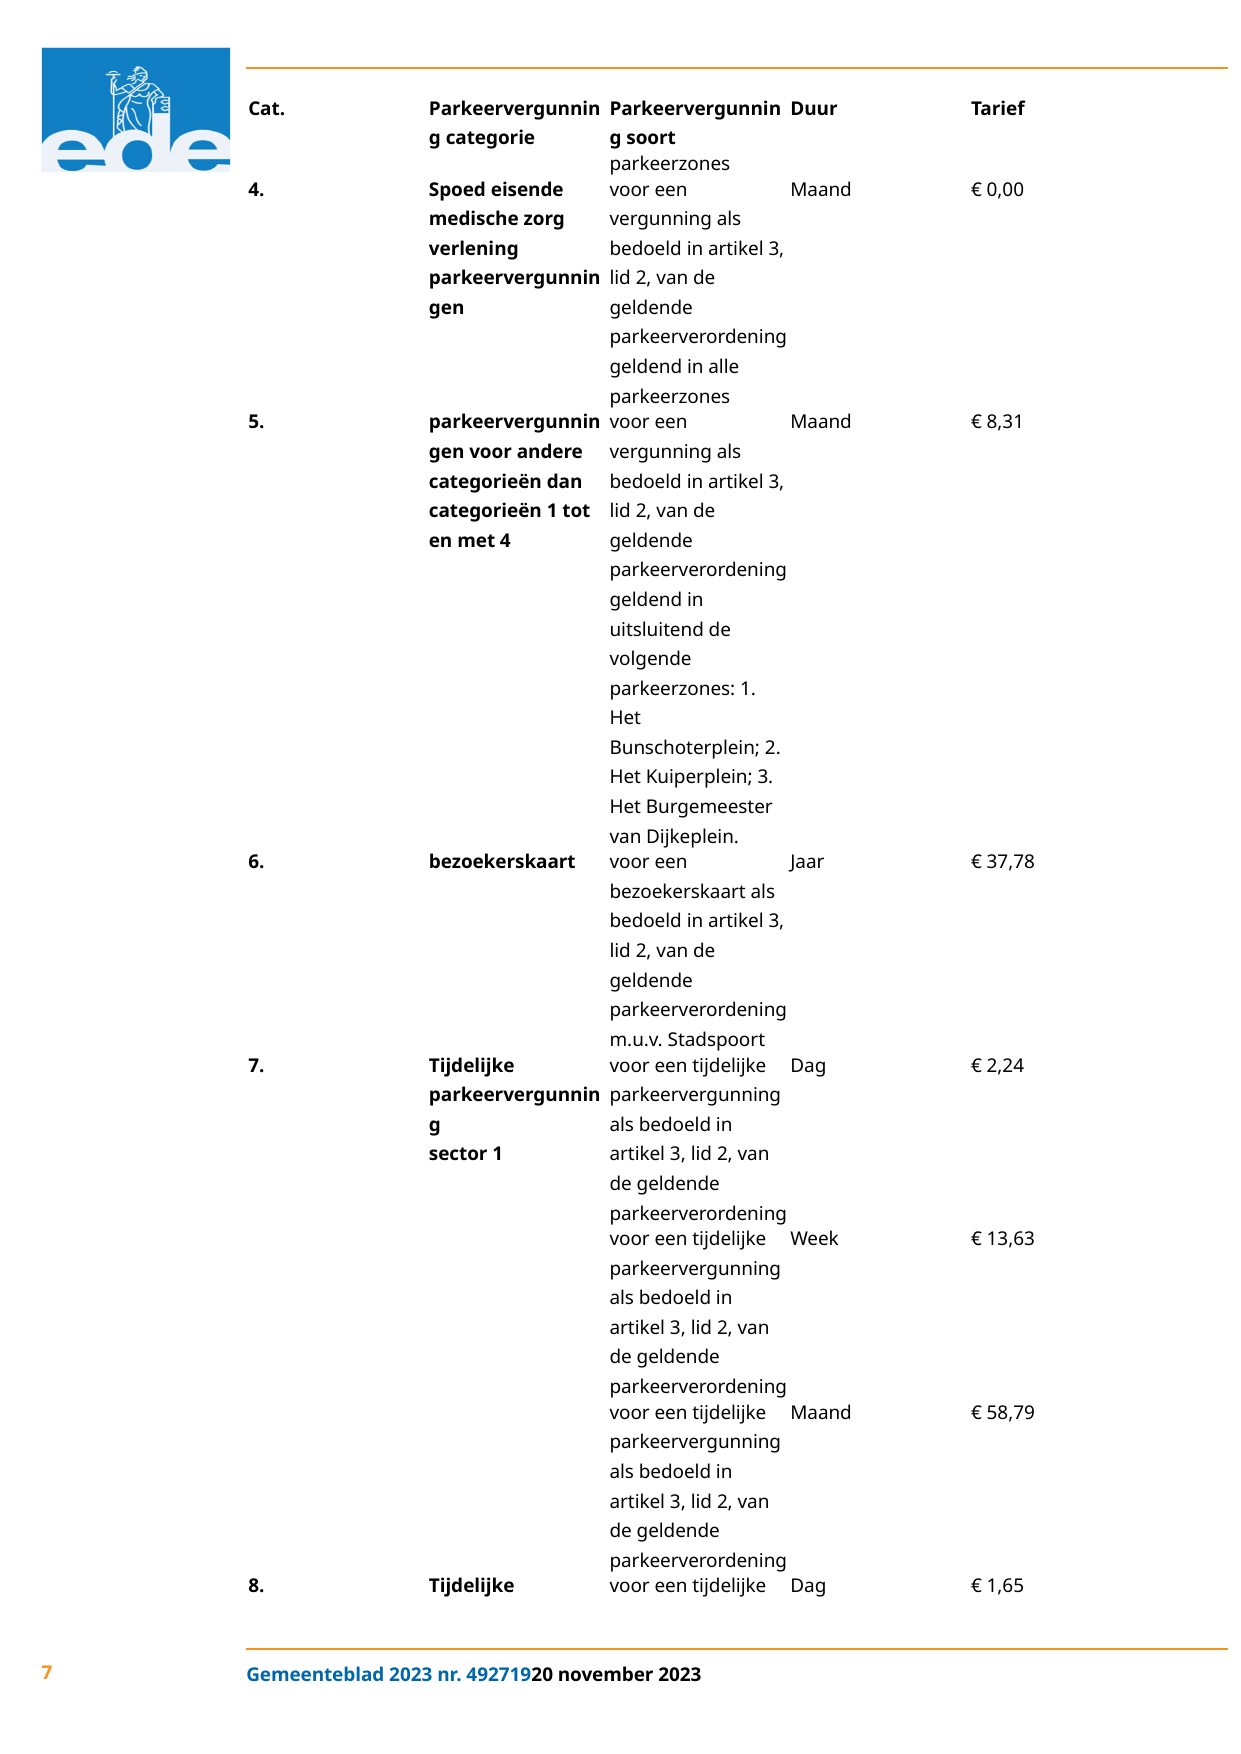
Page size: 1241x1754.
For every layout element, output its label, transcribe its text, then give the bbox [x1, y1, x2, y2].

table_cell voor een vergunning als bedoeld in artikel 3, lid 2, van de geldende parkeerverordening geldend in uitsluitend de volgende parkeerzones: 1. Het Bunschoterplein; 2. Het Kuiperplein; 3. Het Burgemeester van Dijkeplein. [609, 409, 790, 848]
table_header Duur [790, 95, 971, 150]
table_cell bezoekerskaart [429, 849, 609, 1052]
table_cell 7. [248, 1052, 429, 1573]
table_cell € 2,24 [971, 1052, 1152, 1225]
table_header Cat. [248, 95, 429, 150]
table_cell voor een bezoekerskaart als bedoeld in artikel 3, lid 2, van de geldende parkeerverordening m.u.v. Stadspoort [609, 849, 790, 1052]
table_cell voor een tijdelijke [609, 1573, 790, 1598]
table_cell Maand [790, 409, 971, 848]
table_cell € 58,79 [971, 1399, 1152, 1573]
table_cell 5. [248, 409, 429, 848]
table_header Parkeervergunning soort [609, 95, 790, 150]
table_cell parkeervergunningen voor andere categorieën dan categorieën 1 tot en met 4 [429, 409, 609, 848]
table_cell Dag [790, 1052, 971, 1225]
table_cell [790, 150, 971, 176]
table_cell voor een tijdelijke parkeervergunning als bedoeld in artikel 3, lid 2, van de geldende parkeerverordening [609, 1399, 790, 1573]
table_cell Tijdelijke [429, 1573, 609, 1598]
table_cell € 0,00 [971, 176, 1152, 409]
table_cell [429, 150, 609, 176]
picture [41, 47, 231, 172]
table_cell voor een tijdelijke parkeervergunning als bedoeld in artikel 3, lid 2, van de geldende parkeerverordening [609, 1225, 790, 1399]
table_cell Dag [790, 1573, 971, 1598]
table_cell 8. [248, 1573, 429, 1598]
table_cell € 1,65 [971, 1573, 1152, 1598]
table_cell Maand [790, 176, 971, 409]
table_cell Maand [790, 1399, 971, 1573]
table_cell 6. [248, 849, 429, 1052]
table_cell [248, 150, 429, 176]
table_cell Tijdelijke parkeervergunning sector 1 [429, 1052, 609, 1573]
table_cell € 37,78 [971, 849, 1152, 1052]
table_cell € 8,31 [971, 409, 1152, 848]
table_cell 4. [248, 176, 429, 409]
table_cell [971, 150, 1152, 176]
table_cell Jaar [790, 849, 971, 1052]
table_header Parkeervergunning categorie [429, 95, 609, 150]
table_cell Spoed eisende medische zorg verlening parkeervergunningen [429, 176, 609, 409]
table_cell parkeerzones [609, 150, 790, 176]
table_cell € 13,63 [971, 1225, 1152, 1399]
table_cell voor een vergunning als bedoeld in artikel 3, lid 2, van de geldende parkeerverordening geldend in alle parkeerzones [609, 176, 790, 409]
table_cell voor een tijdelijke parkeervergunning als bedoeld in artikel 3, lid 2, van de geldende parkeerverordening [609, 1052, 790, 1225]
table_cell Week [790, 1225, 971, 1399]
table_header Tarief [971, 95, 1152, 150]
